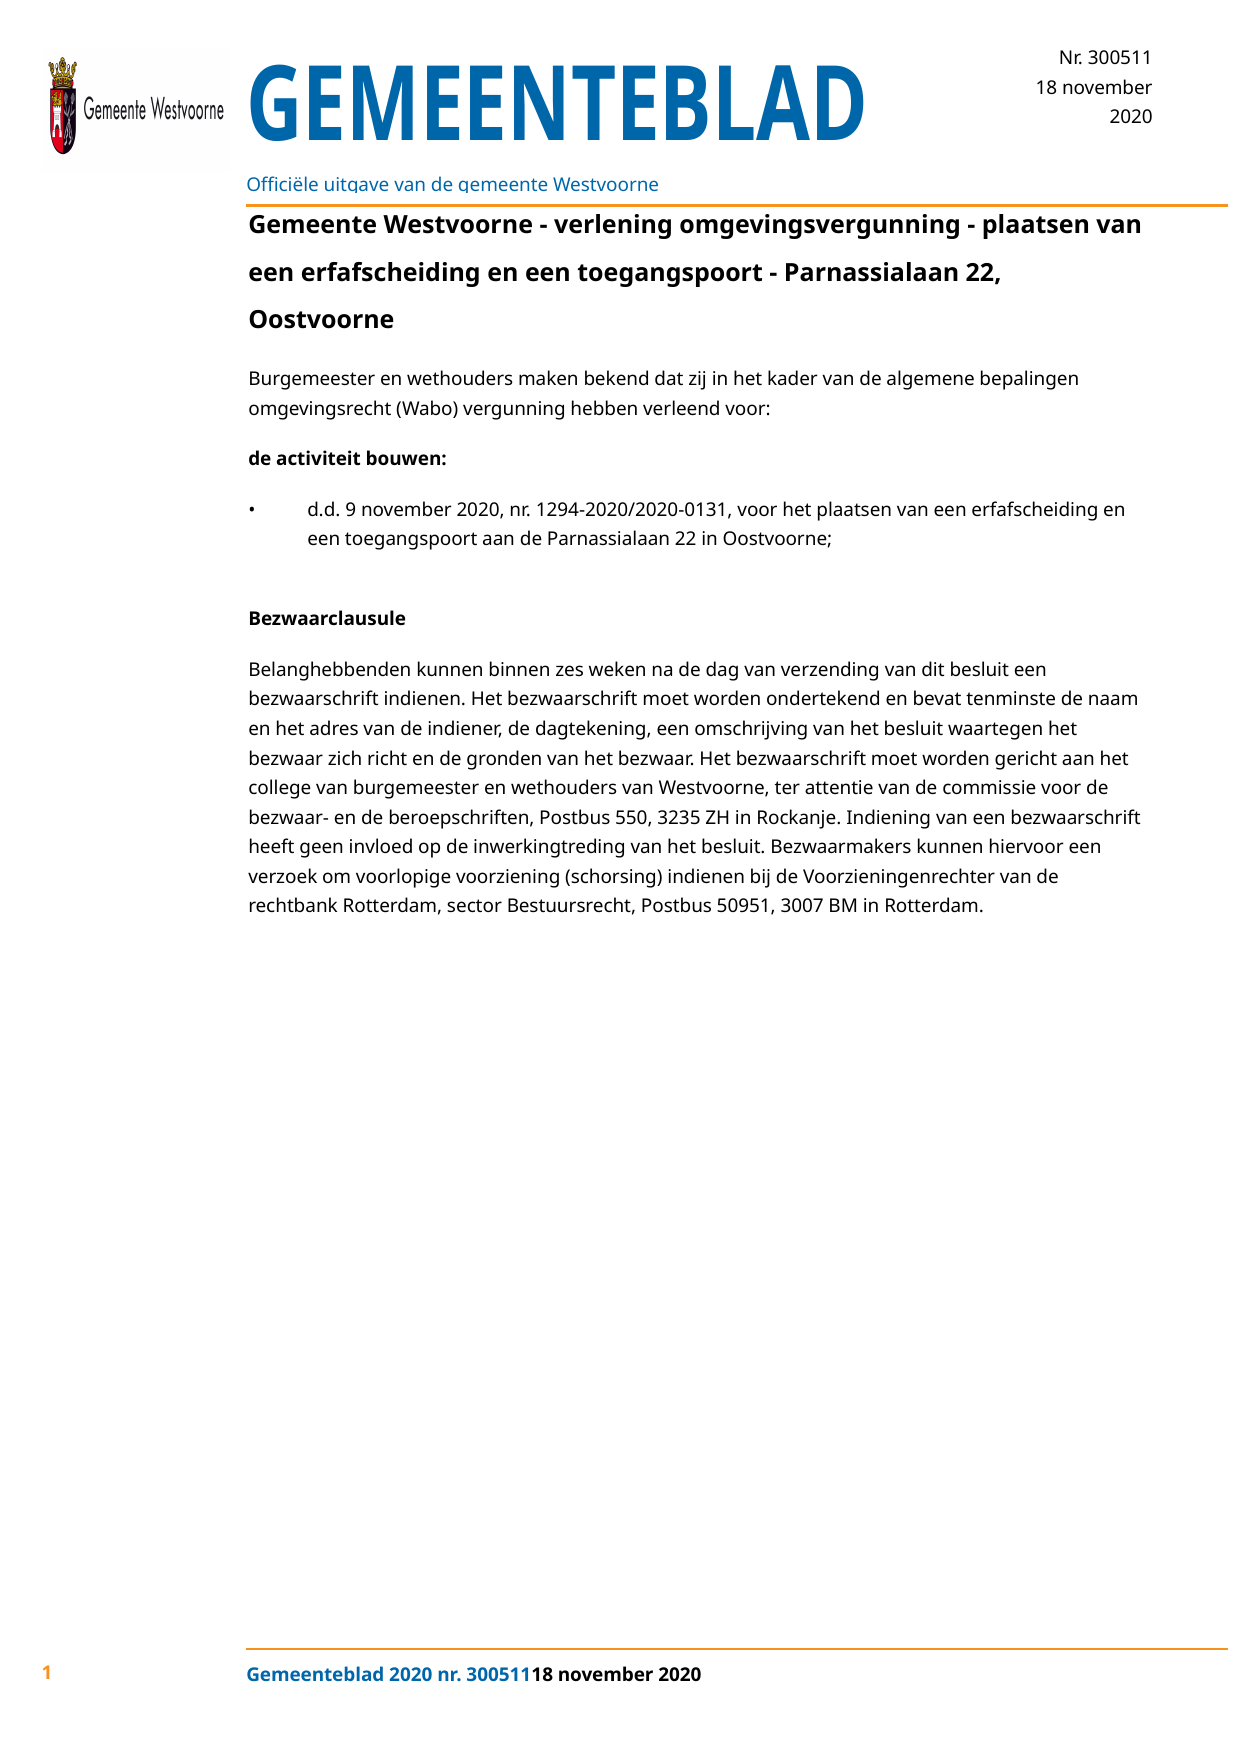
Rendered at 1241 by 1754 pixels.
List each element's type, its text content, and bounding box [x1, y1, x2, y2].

text de activiteit bouwen: [248, 446, 1152, 471]
text Gemeente Westvoorne - verlening omgevingsvergunning - plaatsen van een erfafscheiding en een toegangspoort - Parnassialaan 22, Oostvoorne [248, 207, 1152, 336]
list d.d. 9 november 2020, nr. 1294-2020/2020-0131, voor het plaatsen van een erfafscheiding en een toegangspoort aan de Parnassialaan 22 in Oostvoorne; [248, 496, 1152, 551]
text Bezwaarclausule [248, 606, 1152, 631]
text Burgemeester en wethouders maken bekend dat zij in het kader van de algemene bepalingen omgevingsrecht (Wabo) vergunning hebben verleend voor: [248, 366, 1152, 421]
text Belanghebbenden kunnen binnen zes weken na de dag van verzending van dit besluit een bezwaarschrift indienen. Het bezwaarschrift moet worden ondertekend en bevat tenminste de naam en het adres van de indiener, de dagtekening, een omschrijving van het besluit waartegen het bezwaar zich richt en de gronden van het bezwaar. Het bezwaarschrift moet worden gericht aan het college van burgemeester en wethouders van Westvoorne, ter attentie van de commissie voor de bezwaar- en de beroepschriften, Postbus 550, 3235 ZH in Rockanje. Indiening van een bezwaarschrift heeft geen invloed op de inwerkingtreding van het besluit. Bezwaarmakers kunnen hiervoor een verzoek om voorlopige voorziening (schorsing) indienen bij de Voorzieningenrechter van de rechtbank Rotterdam, sector Bestuursrecht, Postbus 50951, 3007 BM in Rotterdam. [248, 656, 1152, 918]
picture [41, 47, 231, 172]
